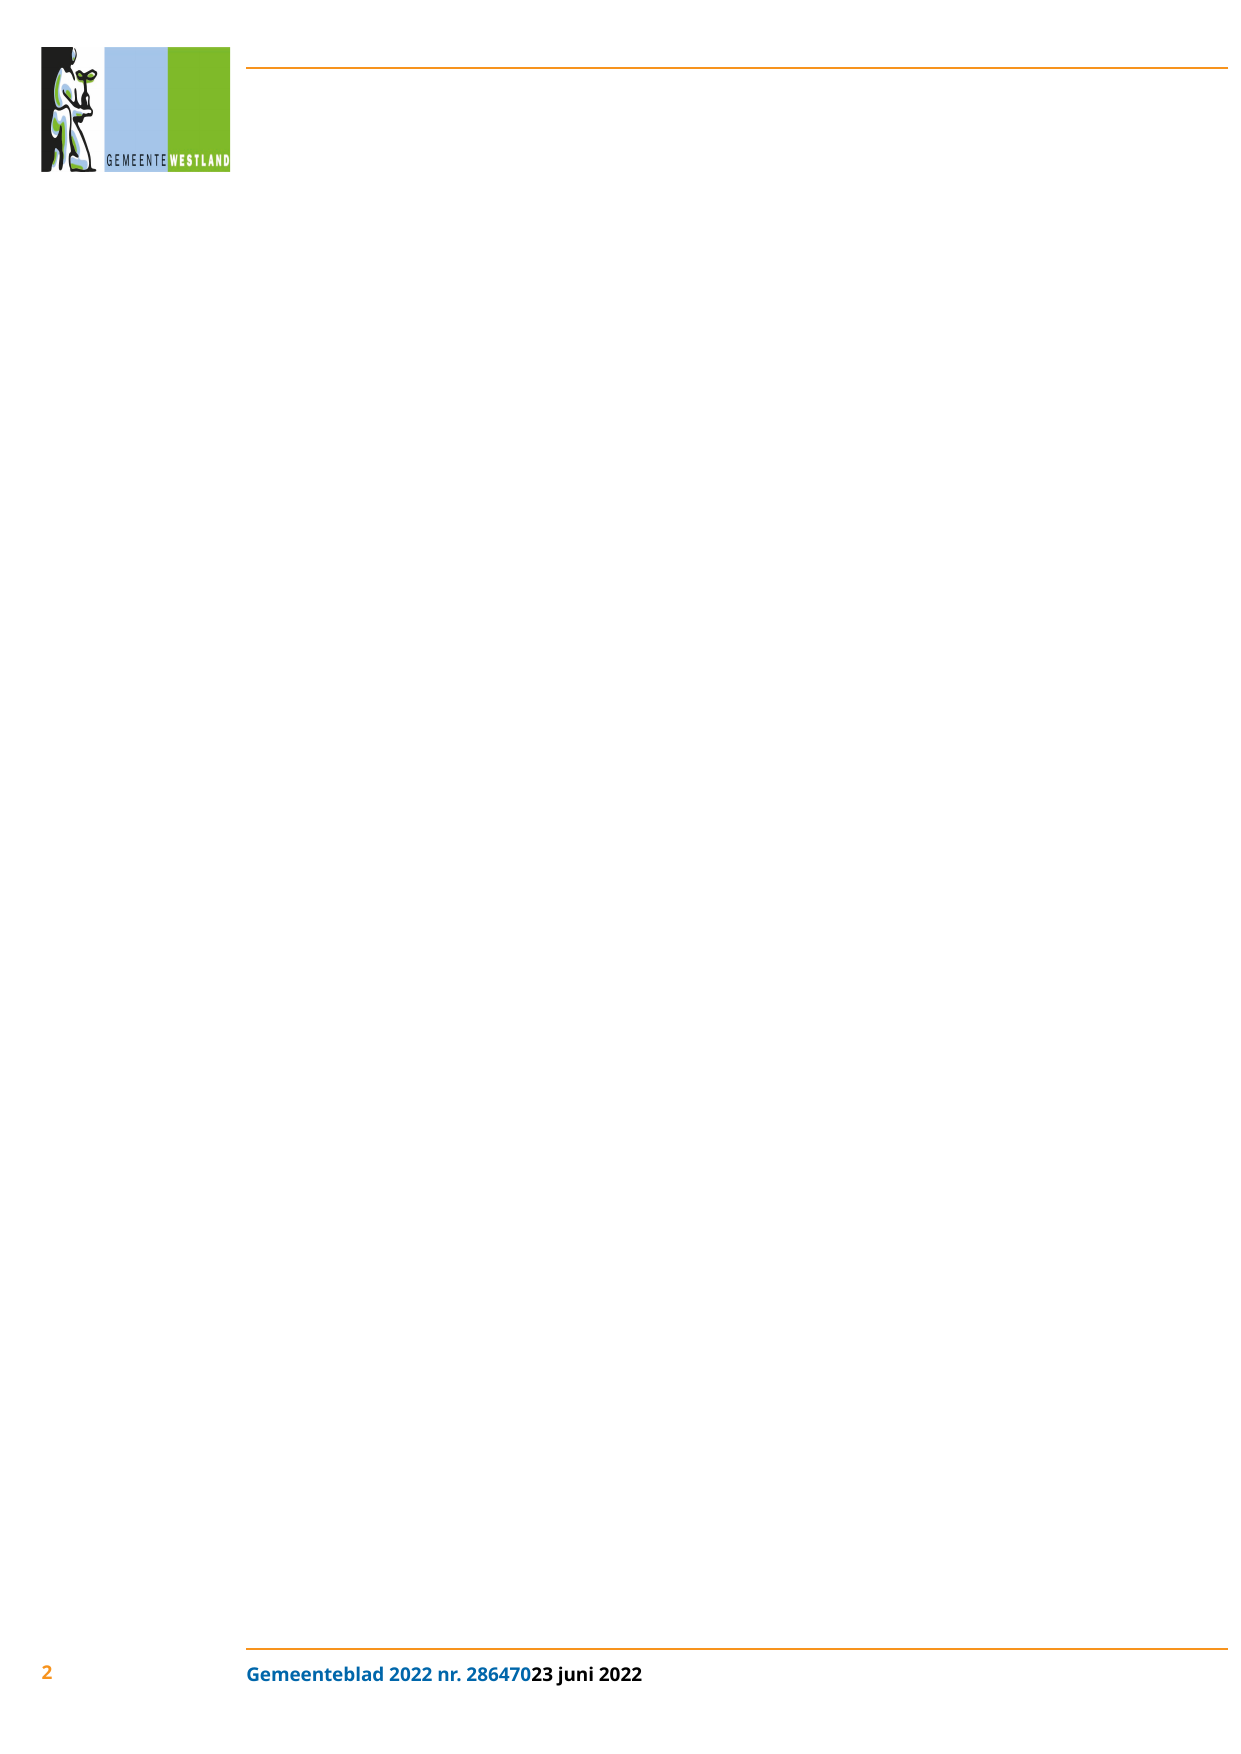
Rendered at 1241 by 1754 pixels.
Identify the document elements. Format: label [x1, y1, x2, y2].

picture [41, 47, 231, 172]
